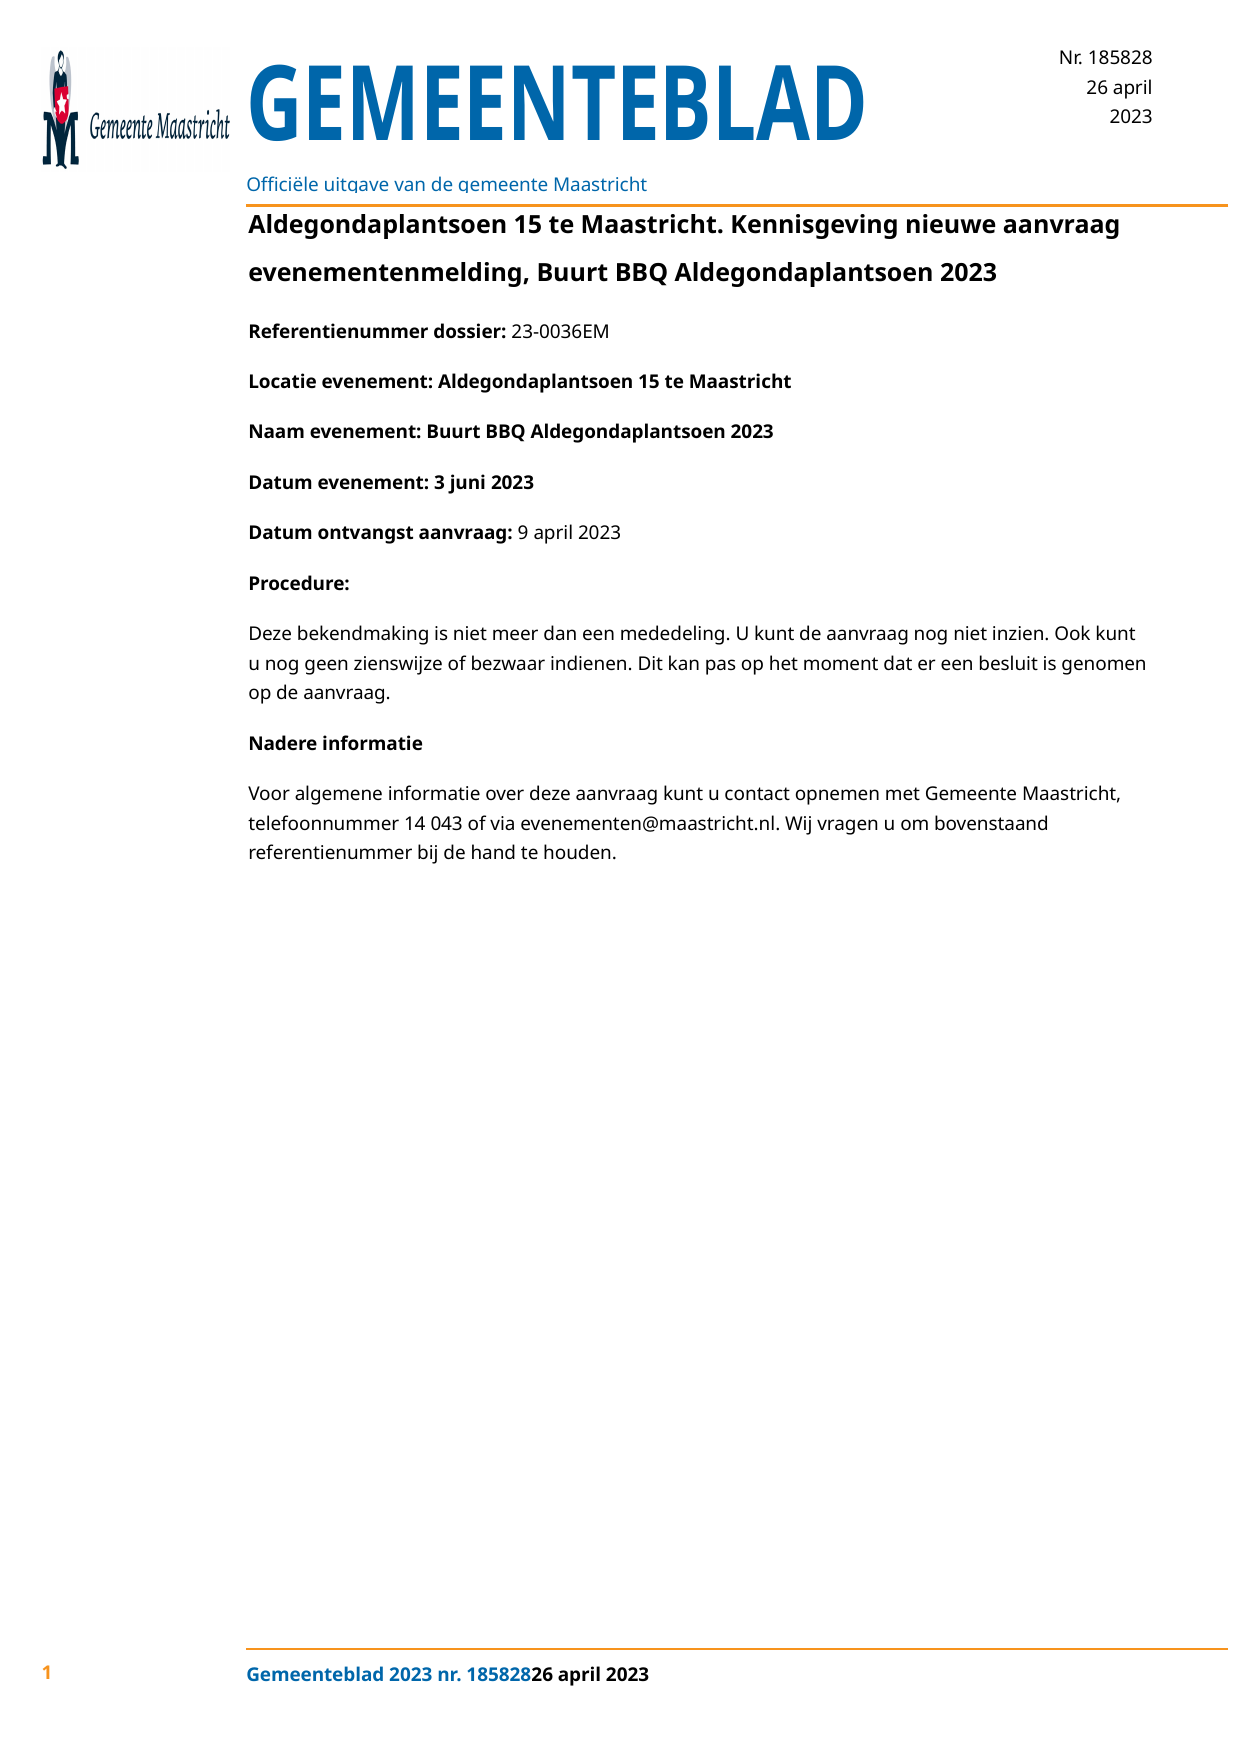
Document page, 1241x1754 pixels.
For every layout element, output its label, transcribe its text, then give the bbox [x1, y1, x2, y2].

text Aldegondaplantsoen 15 te Maastricht. Kennisgeving nieuwe aanvraag evenementenmelding, Buurt BBQ Aldegondaplantsoen 2023 [248, 207, 1152, 288]
text Procedure: [248, 570, 1152, 596]
text Voor algemene informatie over deze aanvraag kunt u contact opnemen met Gemeente Maastricht, telefoonnummer 14 043 of via evenementen@maastricht.nl. Wij vragen u om bovenstaand referentienummer bij de hand te houden. [248, 780, 1152, 865]
picture [41, 47, 231, 172]
text Datum ontvangst aanvraag: 9 april 2023 [248, 519, 1152, 545]
text Deze bekendmaking is niet meer dan een mededeling. U kunt de aanvraag nog niet inzien. Ook kunt u nog geen zienswijze of bezwaar indienen. Dit kan pas op het moment dat er een besluit is genomen op de aanvraag. [248, 620, 1152, 705]
text Nadere informatie [248, 730, 1152, 756]
text Naam evenement: Buurt BBQ Aldegondaplantsoen 2023 [248, 419, 1152, 444]
text Locatie evenement: Aldegondaplantsoen 15 te Maastricht [248, 368, 1152, 394]
text Datum evenement: 3 juni 2023 [248, 469, 1152, 495]
text Referentienummer dossier: 23-0036EM [248, 318, 1152, 344]
